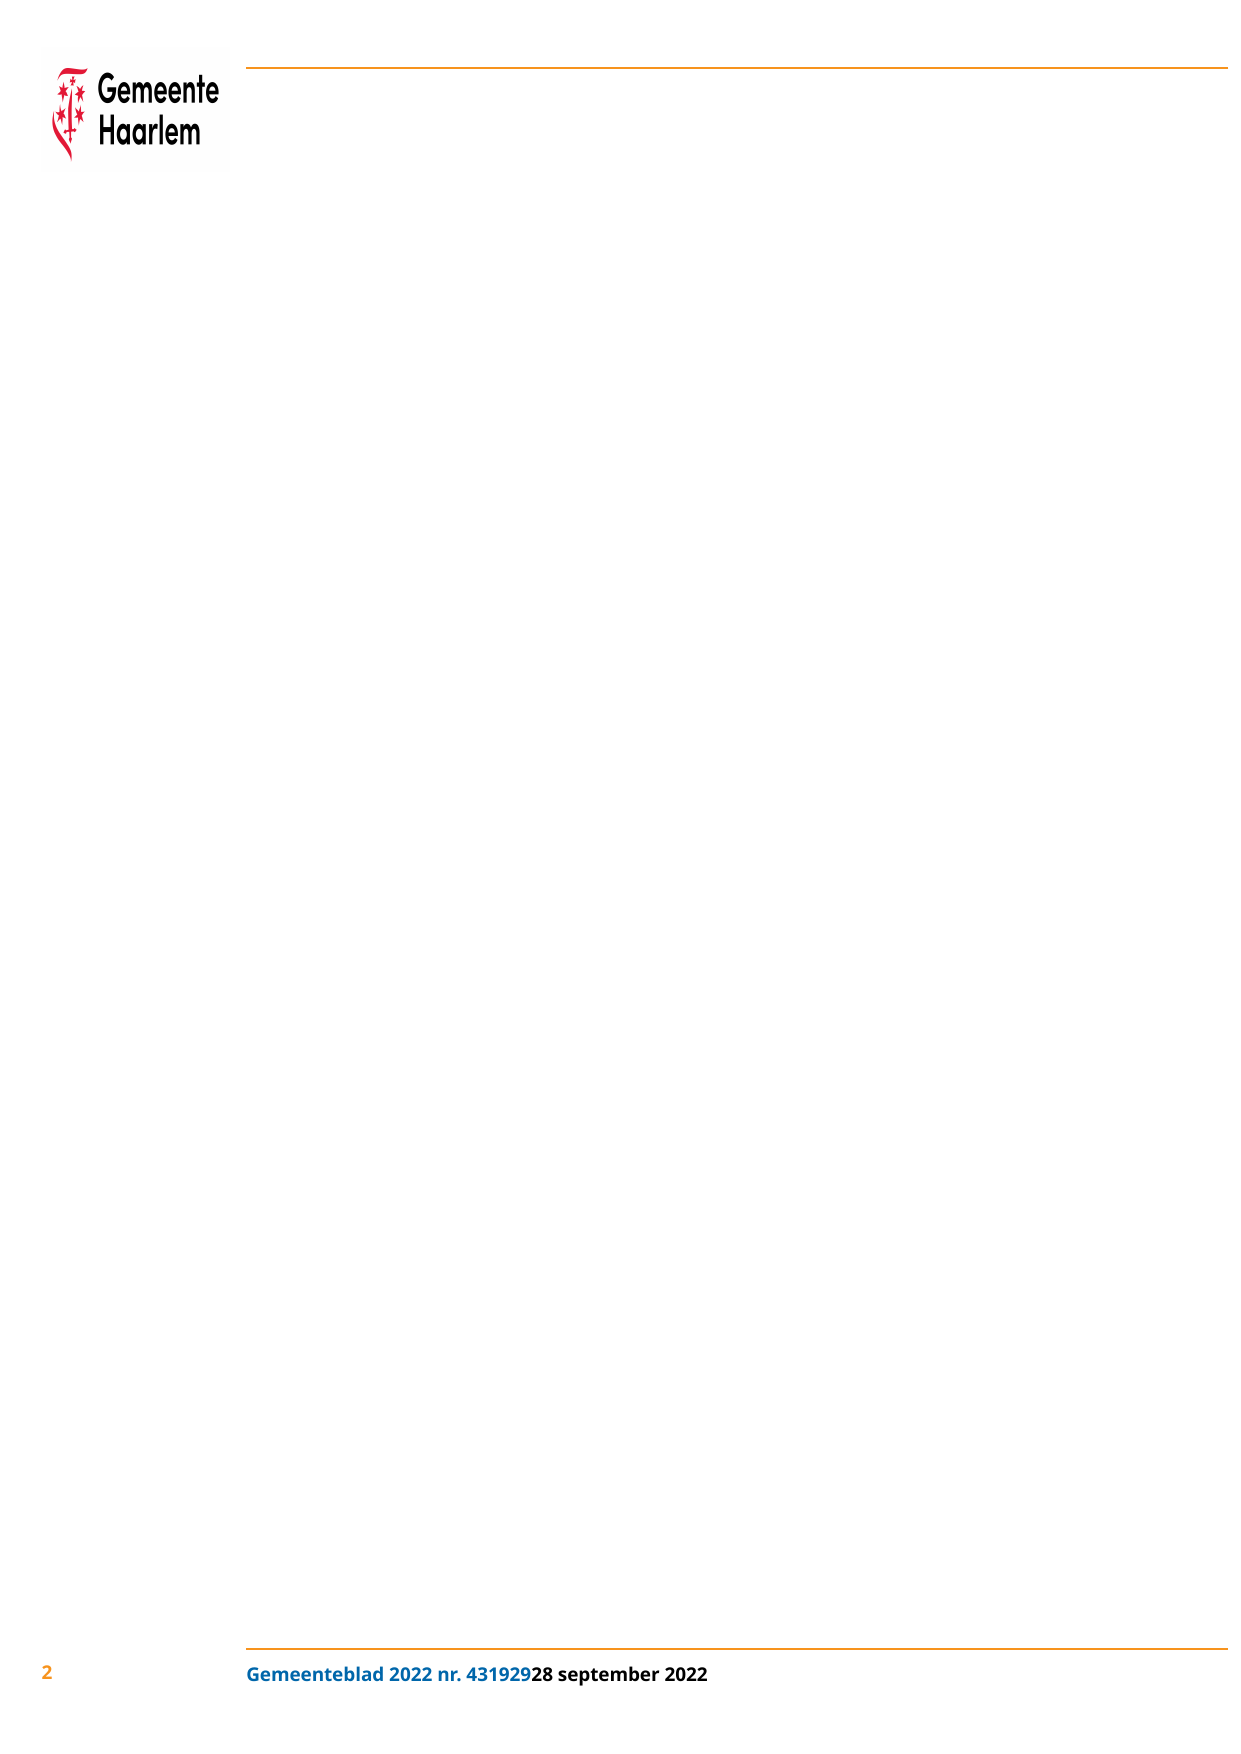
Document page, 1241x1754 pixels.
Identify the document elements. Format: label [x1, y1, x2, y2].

picture [41, 47, 231, 172]
